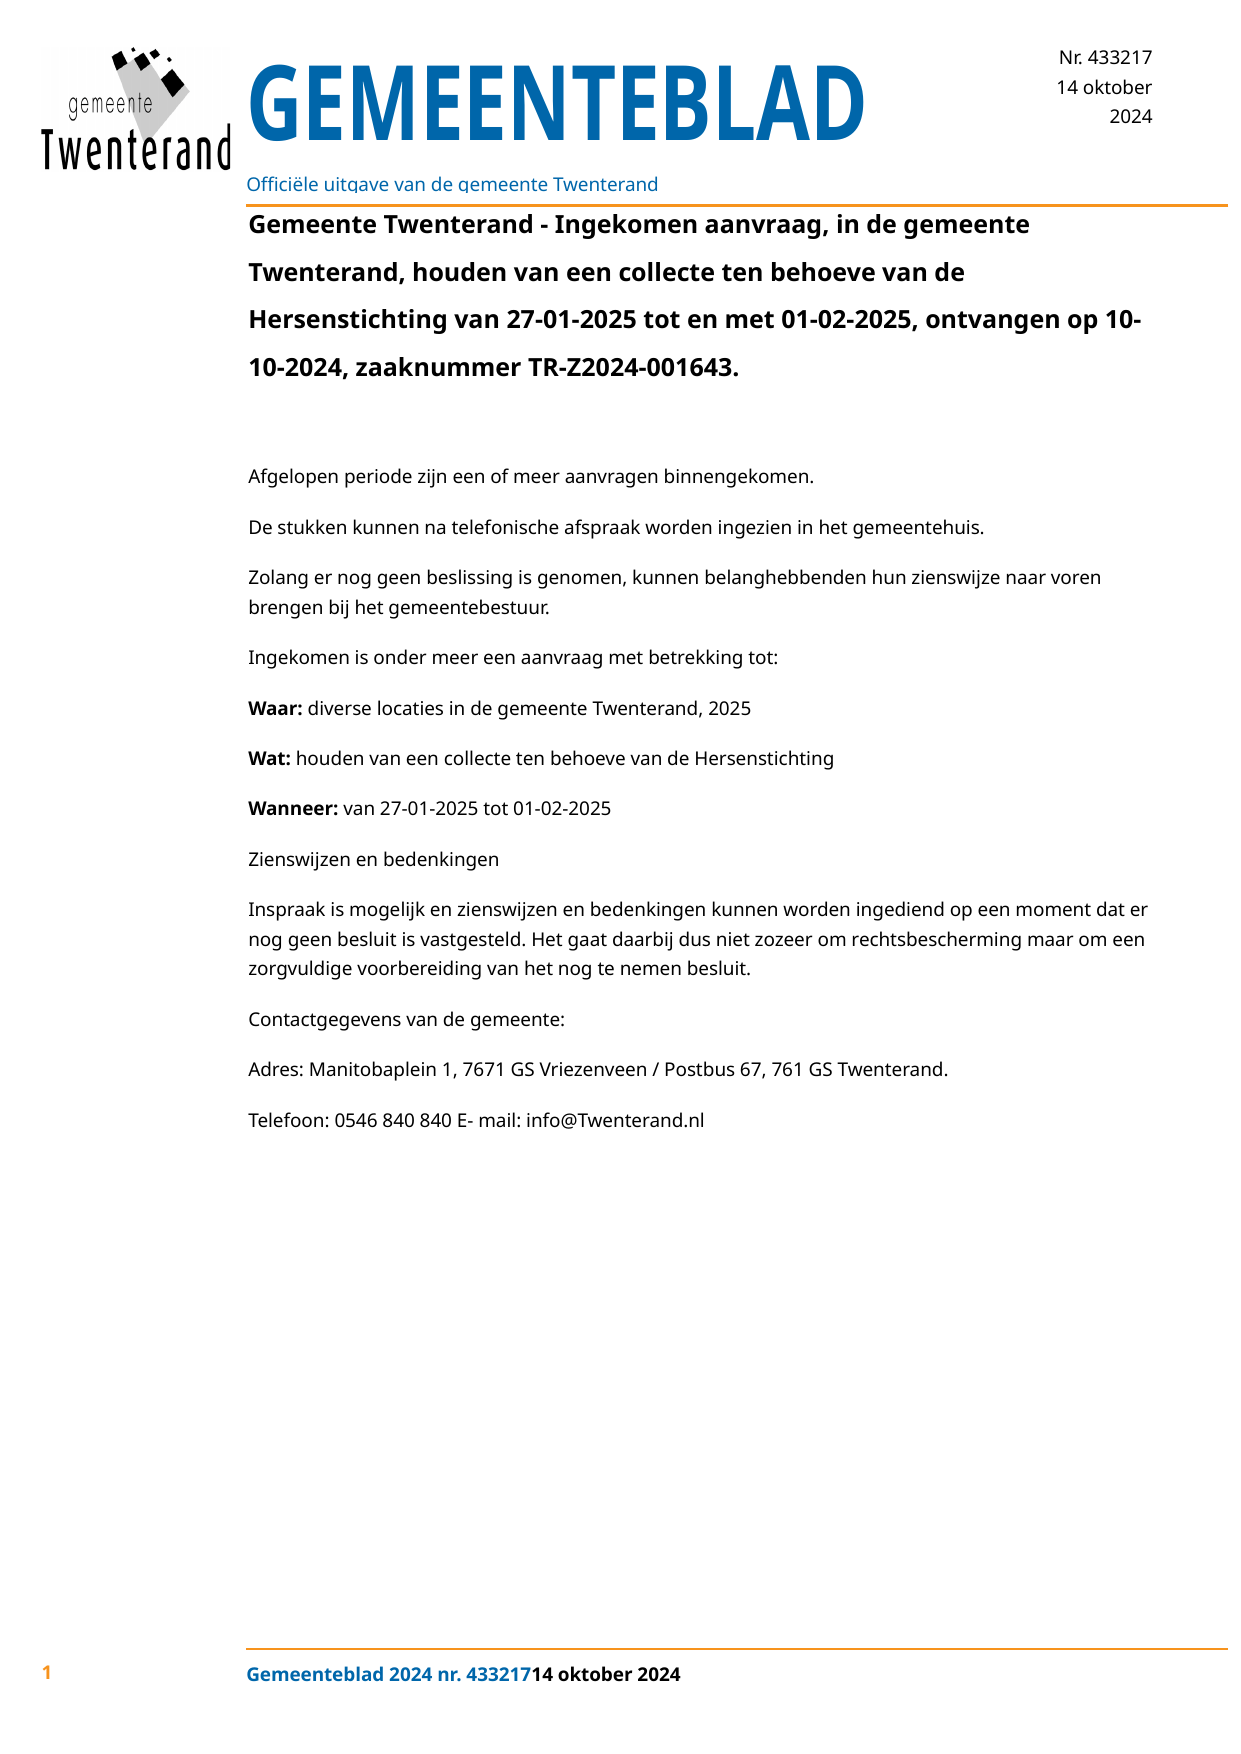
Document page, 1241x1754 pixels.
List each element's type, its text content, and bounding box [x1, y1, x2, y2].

text Inspraak is mogelijk en zienswijzen en bedenkingen kunnen worden ingediend op een moment dat er nog geen besluit is vastgesteld. Het gaat daarbij dus niet zozeer om rechtsbescherming maar om een zorgvuldige voorbereiding van het nog te nemen besluit. [248, 896, 1152, 981]
text Waar: diverse locaties in de gemeente Twenterand, 2025 [248, 695, 1152, 721]
picture [41, 47, 231, 172]
text Wat: houden van een collecte ten behoeve van de Hersenstichting [248, 745, 1152, 771]
text Ingekomen is onder meer een aanvraag met betrekking tot: [248, 644, 1152, 670]
text Afgelopen periode zijn een of meer aanvragen binnengekomen. [248, 463, 1152, 489]
text Wanneer: van 27-01-2025 tot 01-02-2025 [248, 796, 1152, 821]
text Adres: Manitobaplein 1, 7671 GS Vriezenveen / Postbus 67, 761 GS Twenterand. [248, 1056, 1152, 1082]
text Zienswijzen en bedenkingen [248, 846, 1152, 872]
text Telefoon: 0546 840 840 E- mail: info@Twenterand.nl [248, 1107, 1152, 1133]
text Gemeente Twenterand - Ingekomen aanvraag, in de gemeente Twenterand, houden van een collecte ten behoeve van de Hersenstichting van 27-01-2025 tot en met 01-02-2025, ontvangen op 10-10-2024, zaaknummer TR-Z2024-001643. [248, 207, 1152, 384]
text Contactgegevens van de gemeente: [248, 1006, 1152, 1032]
text Zolang er nog geen beslissing is genomen, kunnen belanghebbenden hun zienswijze naar voren brengen bij het gemeentebestuur. [248, 564, 1152, 620]
text De stukken kunnen na telefonische afspraak worden ingezien in het gemeentehuis. [248, 514, 1152, 540]
